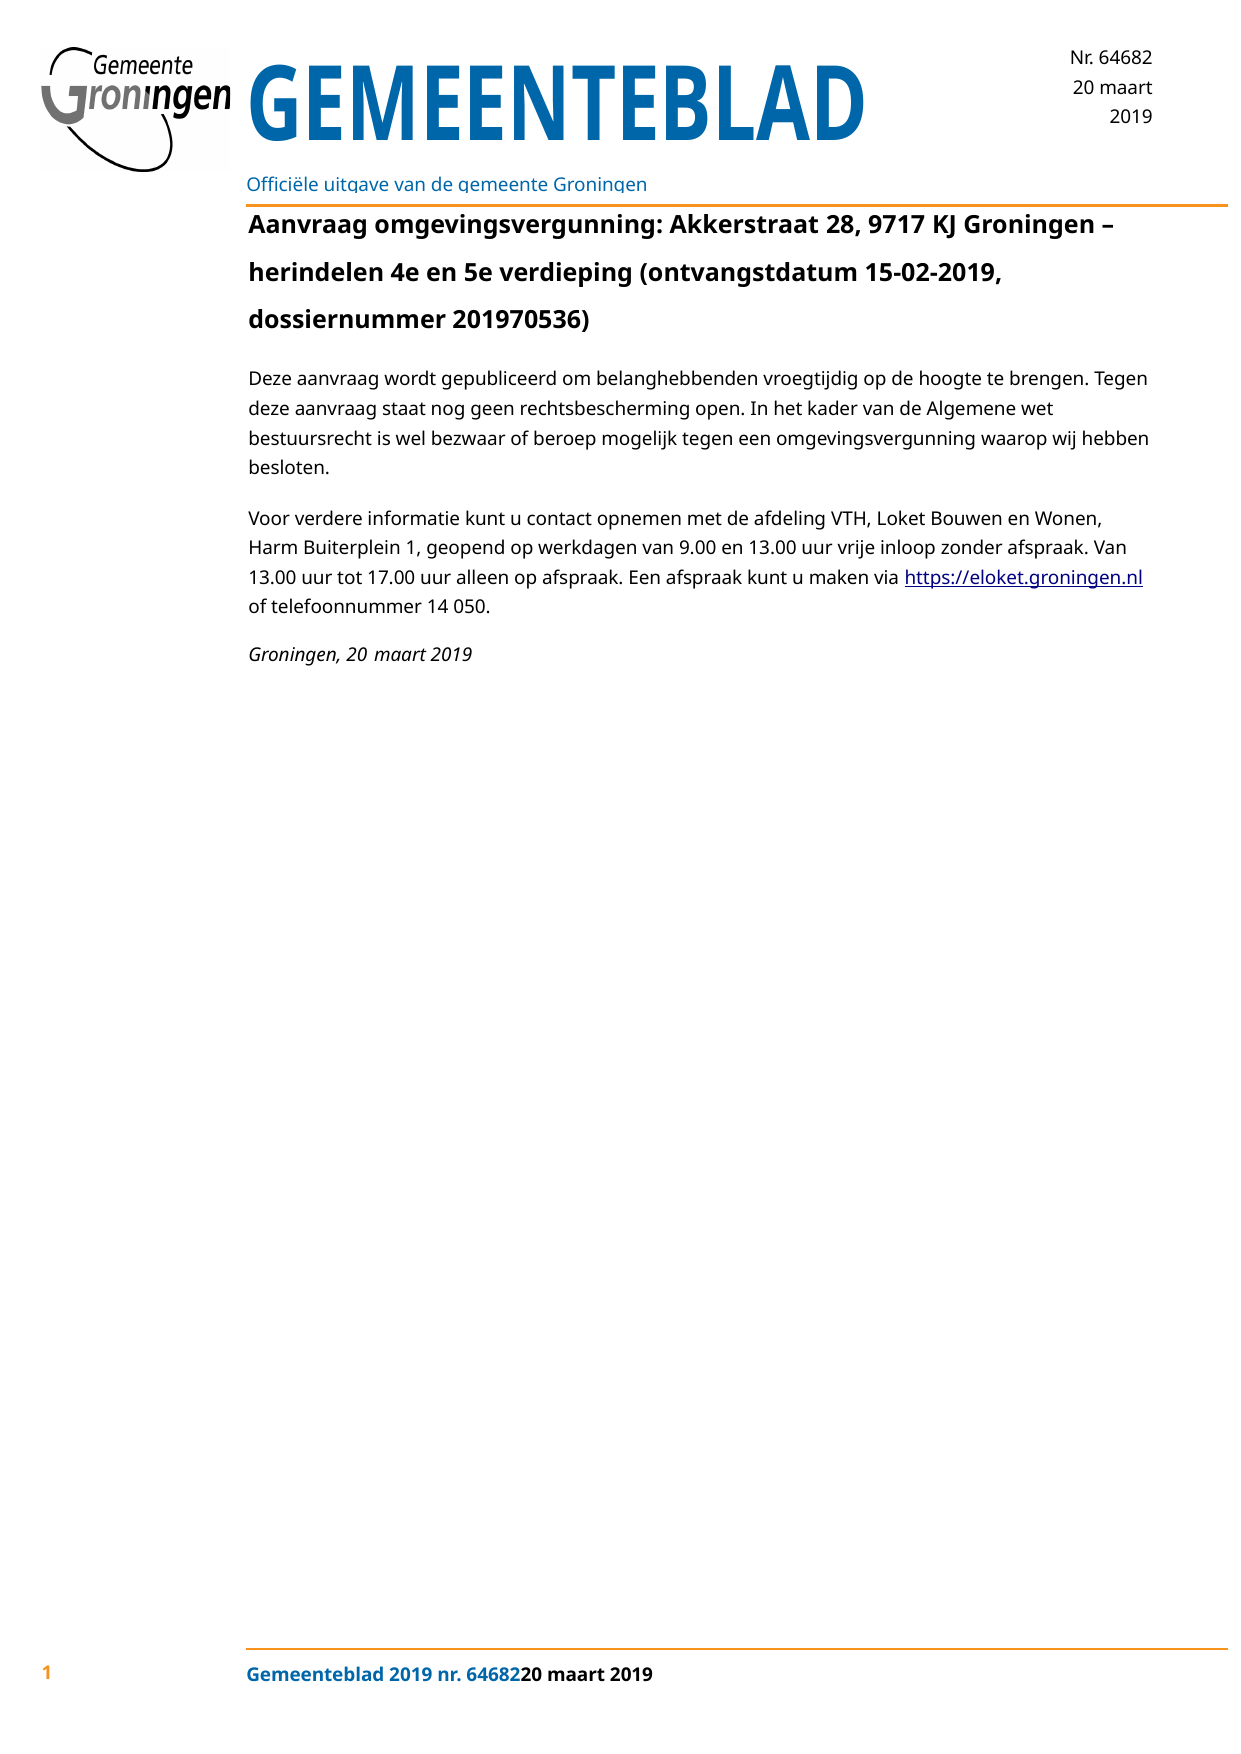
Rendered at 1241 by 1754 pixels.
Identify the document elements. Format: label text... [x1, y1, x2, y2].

text Voor verdere informatie kunt u contact opnemen met de afdeling VTH, Loket Bouwen en Wonen, Harm Buiterplein 1, geopend op werkdagen van 9.00 en 13.00 uur vrije inloop zonder afspraak. Van 13.00 uur tot 17.00 uur alleen op afspraak. Een afspraak kunt u maken via https://eloket.groningen.nl of telefoonnummer 14 050. [248, 505, 1152, 619]
text Aanvraag omgevingsvergunning: Akkerstraat 28, 9717 KJ Groningen – herindelen 4e en 5e verdieping (ontvangstdatum 15-02-2019, dossiernummer 201970536) [248, 207, 1152, 336]
text Groningen, 20 maart 2019 [248, 641, 1152, 667]
picture [41, 47, 231, 172]
text Deze aanvraag wordt gepubliceerd om belanghebbenden vroegtijdig op de hoogte te brengen. Tegen deze aanvraag staat nog geen rechtsbescherming open. In het kader van de Algemene wet bestuursrecht is wel bezwaar of beroep mogelijk tegen een omgevingsvergunning waarop wij hebben besloten. [248, 366, 1152, 480]
